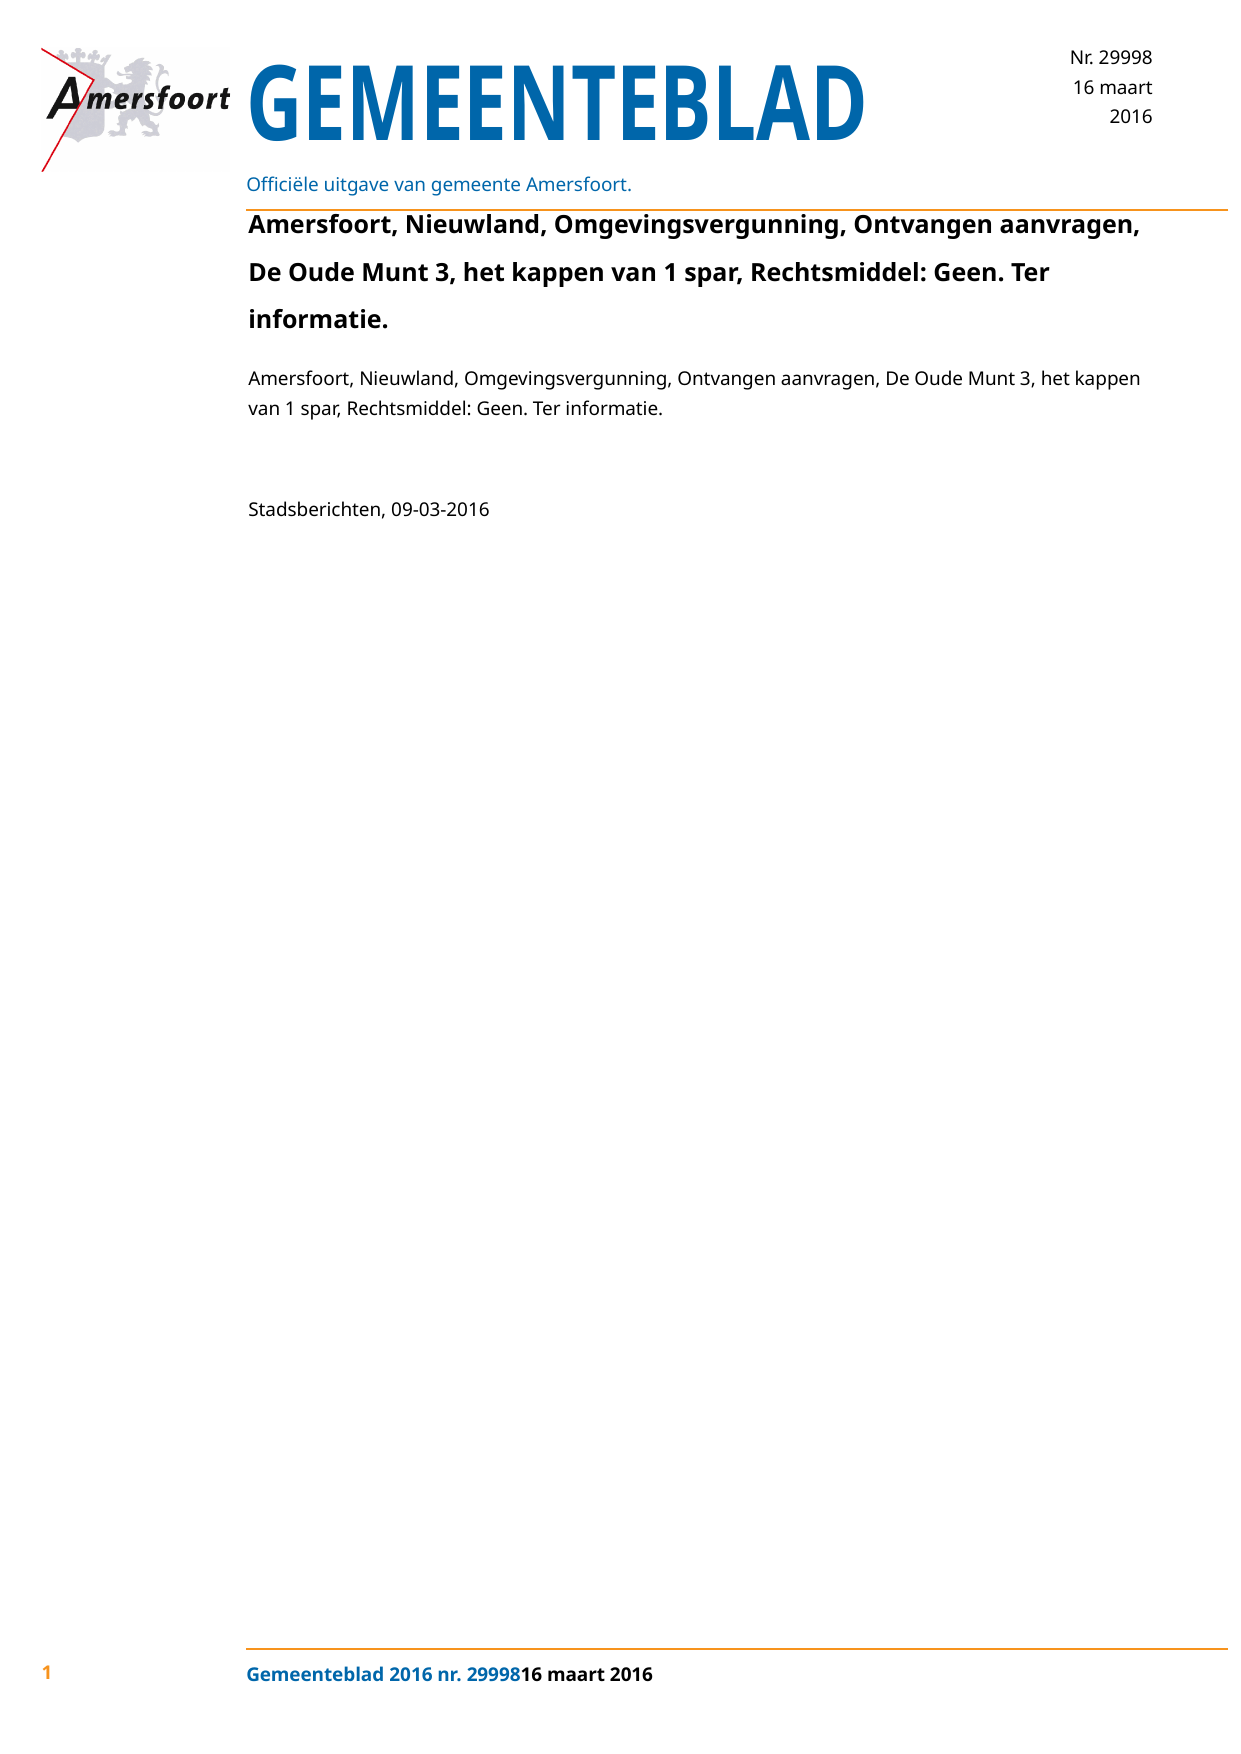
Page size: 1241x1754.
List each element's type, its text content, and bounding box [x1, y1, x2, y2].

text Stadsberichten, 09-03-2016 [248, 496, 1152, 522]
text Amersfoort, Nieuwland, Omgevingsvergunning, Ontvangen aanvragen, De Oude Munt 3, het kappen van 1 spar, Rechtsmiddel: Geen. Ter informatie. [248, 211, 1152, 336]
text Amersfoort, Nieuwland, Omgevingsvergunning, Ontvangen aanvragen, De Oude Munt 3, het kappen van 1 spar, Rechtsmiddel: Geen. Ter informatie. [248, 366, 1152, 421]
picture [41, 47, 231, 172]
